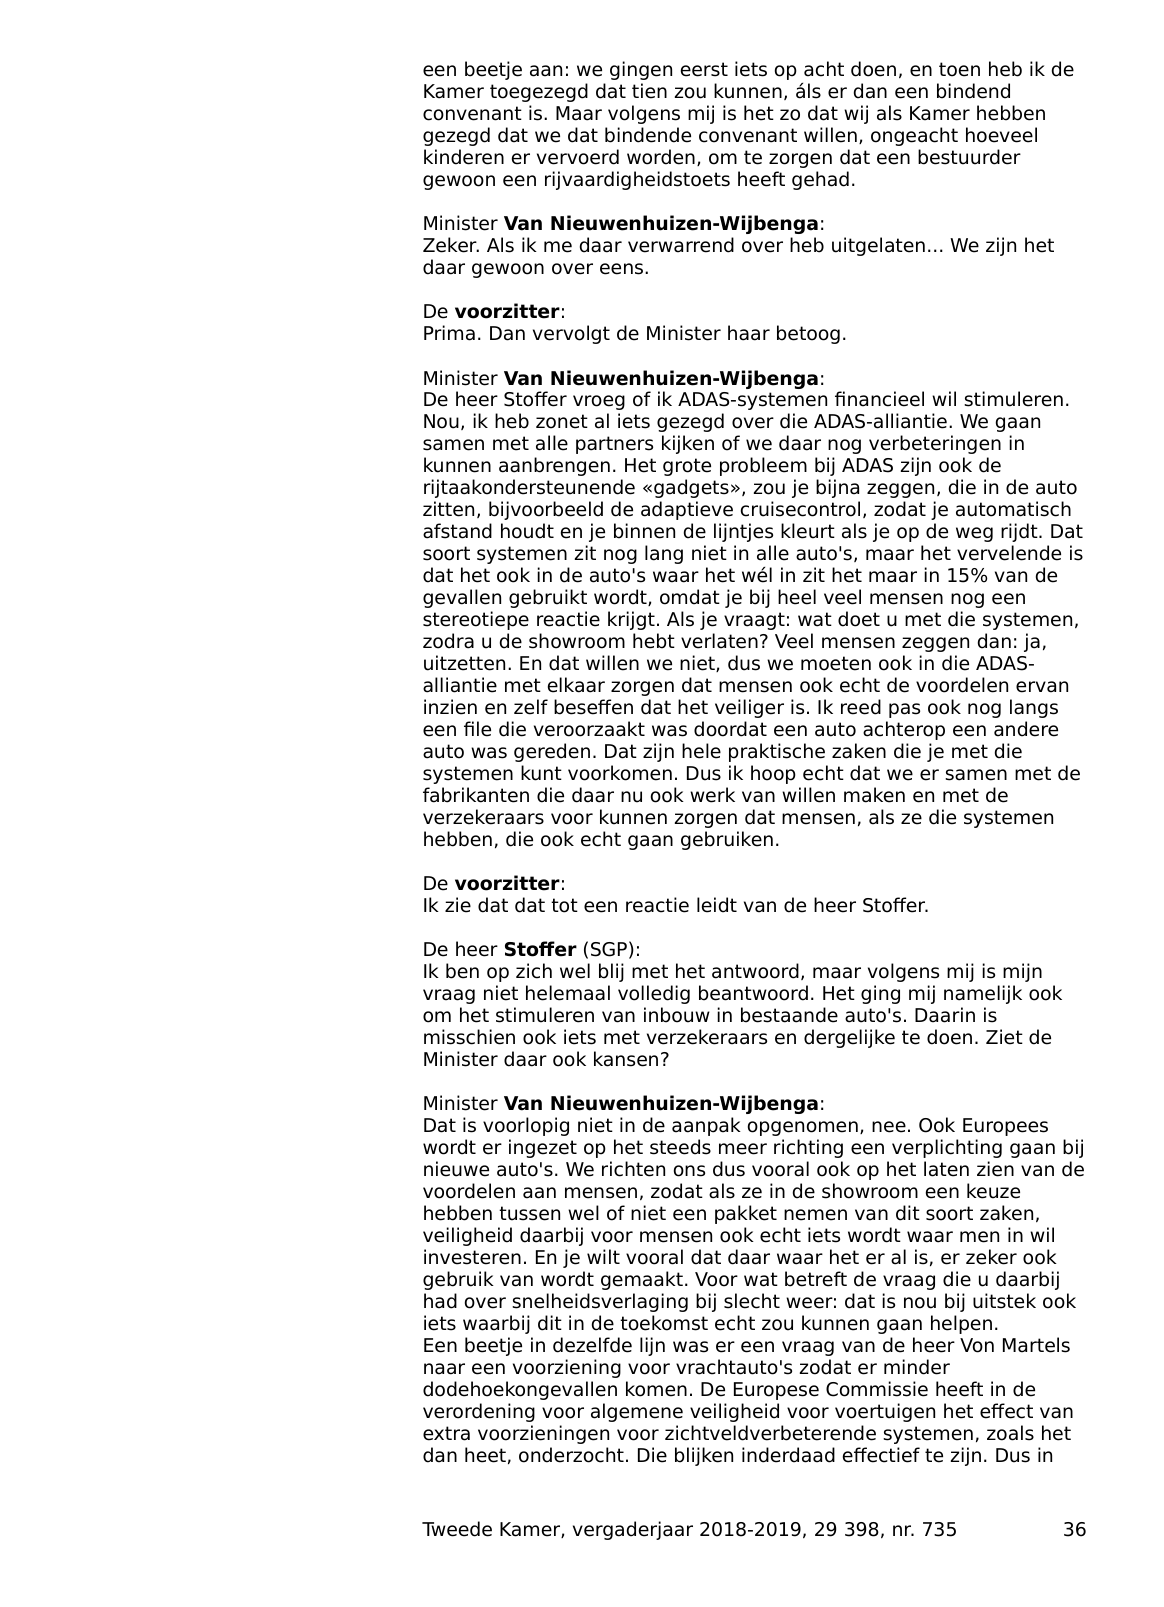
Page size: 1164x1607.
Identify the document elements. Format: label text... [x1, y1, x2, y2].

text De voorzitter: [422, 873, 1087, 895]
text Een beetje in dezelfde lijn was er een vraag van de heer Von Martels naar een voorziening voor vrachtauto's zodat er minder dodehoekongevallen komen. De Europese Commissie heeft in de verordening voor algemene veiligheid voor voertuigen het effect van extra voorzieningen voor zichtveldverbeterende systemen, zoals het dan heet, onderzocht. Die blijken inderdaad effectief te zijn. Dus in [422, 1335, 1087, 1467]
text Minister Van Nieuwenhuizen-Wijbenga: [422, 1093, 1087, 1115]
text een beetje aan: we gingen eerst iets op acht doen, en toen heb ik de Kamer toegezegd dat tien zou kunnen, áls er dan een bindend convenant is. Maar volgens mij is het zo dat wij als Kamer hebben gezegd dat we dat bindende convenant willen, ongeacht hoeveel kinderen er vervoerd worden, om te zorgen dat een bestuurder gewoon een rijvaardigheidstoets heeft gehad. [422, 59, 1087, 191]
text De voorzitter: [422, 301, 1087, 323]
text Minister Van Nieuwenhuizen-Wijbenga: [422, 367, 1087, 389]
text Dat is voorlopig niet in de aanpak opgenomen, nee. Ook Europees wordt er ingezet op het steeds meer richting een verplichting gaan bij nieuwe auto's. We richten ons dus vooral ook op het laten zien van de voordelen aan mensen, zodat als ze in de showroom een keuze hebben tussen wel of niet een pakket nemen van dit soort zaken, veiligheid daarbij voor mensen ook echt iets wordt waar men in wil investeren. En je wilt vooral dat daar waar het er al is, er zeker ook gebruik van wordt gemaakt. Voor wat betreft de vraag die u daarbij had over snelheidsverlaging bij slecht weer: dat is nou bij uitstek ook iets waarbij dit in de toekomst echt zou kunnen gaan helpen. [422, 1115, 1087, 1335]
text De heer Stoffer (SGP): [422, 939, 1087, 961]
text Zeker. Als ik me daar verwarrend over heb uitgelaten... We zijn het daar gewoon over eens. [422, 235, 1087, 279]
text De heer Stoffer vroeg of ik ADAS-systemen financieel wil stimuleren. Nou, ik heb zonet al iets gezegd over die ADAS-alliantie. We gaan samen met alle partners kijken of we daar nog verbeteringen in kunnen aanbrengen. Het grote probleem bij ADAS zijn ook de rijtaakondersteunende «gadgets», zou je bijna zeggen, die in de auto zitten, bijvoorbeeld de adaptieve cruisecontrol, zodat je automatisch afstand houdt en je binnen de lijntjes kleurt als je op de weg rijdt. Dat soort systemen zit nog lang niet in alle auto's, maar het vervelende is dat het ook in de auto's waar het wél in zit het maar in 15% van de gevallen gebruikt wordt, omdat je bij heel veel mensen nog een stereotiepe reactie krijgt. Als je vraagt: wat doet u met die systemen, zodra u de showroom hebt verlaten? Veel mensen zeggen dan: ja, uitzetten. En dat willen we niet, dus we moeten ook in die ADAS-alliantie met elkaar zorgen dat mensen ook echt de voordelen ervan inzien en zelf beseffen dat het veiliger is. Ik reed pas ook nog langs een file die veroorzaakt was doordat een auto achterop een andere auto was gereden. Dat zijn hele praktische zaken die je met die systemen kunt voorkomen. Dus ik hoop echt dat we er samen met de fabrikanten die daar nu ook werk van willen maken en met de verzekeraars voor kunnen zorgen dat mensen, als ze die systemen hebben, die ook echt gaan gebruiken. [422, 389, 1087, 851]
text Prima. Dan vervolgt de Minister haar betoog. [422, 323, 1087, 345]
text Ik zie dat dat tot een reactie leidt van de heer Stoffer. [422, 895, 1087, 917]
text Minister Van Nieuwenhuizen-Wijbenga: [422, 213, 1087, 235]
text Ik ben op zich wel blij met het antwoord, maar volgens mij is mijn vraag niet helemaal volledig beantwoord. Het ging mij namelijk ook om het stimuleren van inbouw in bestaande auto's. Daarin is misschien ook iets met verzekeraars en dergelijke te doen. Ziet de Minister daar ook kansen? [422, 961, 1087, 1071]
